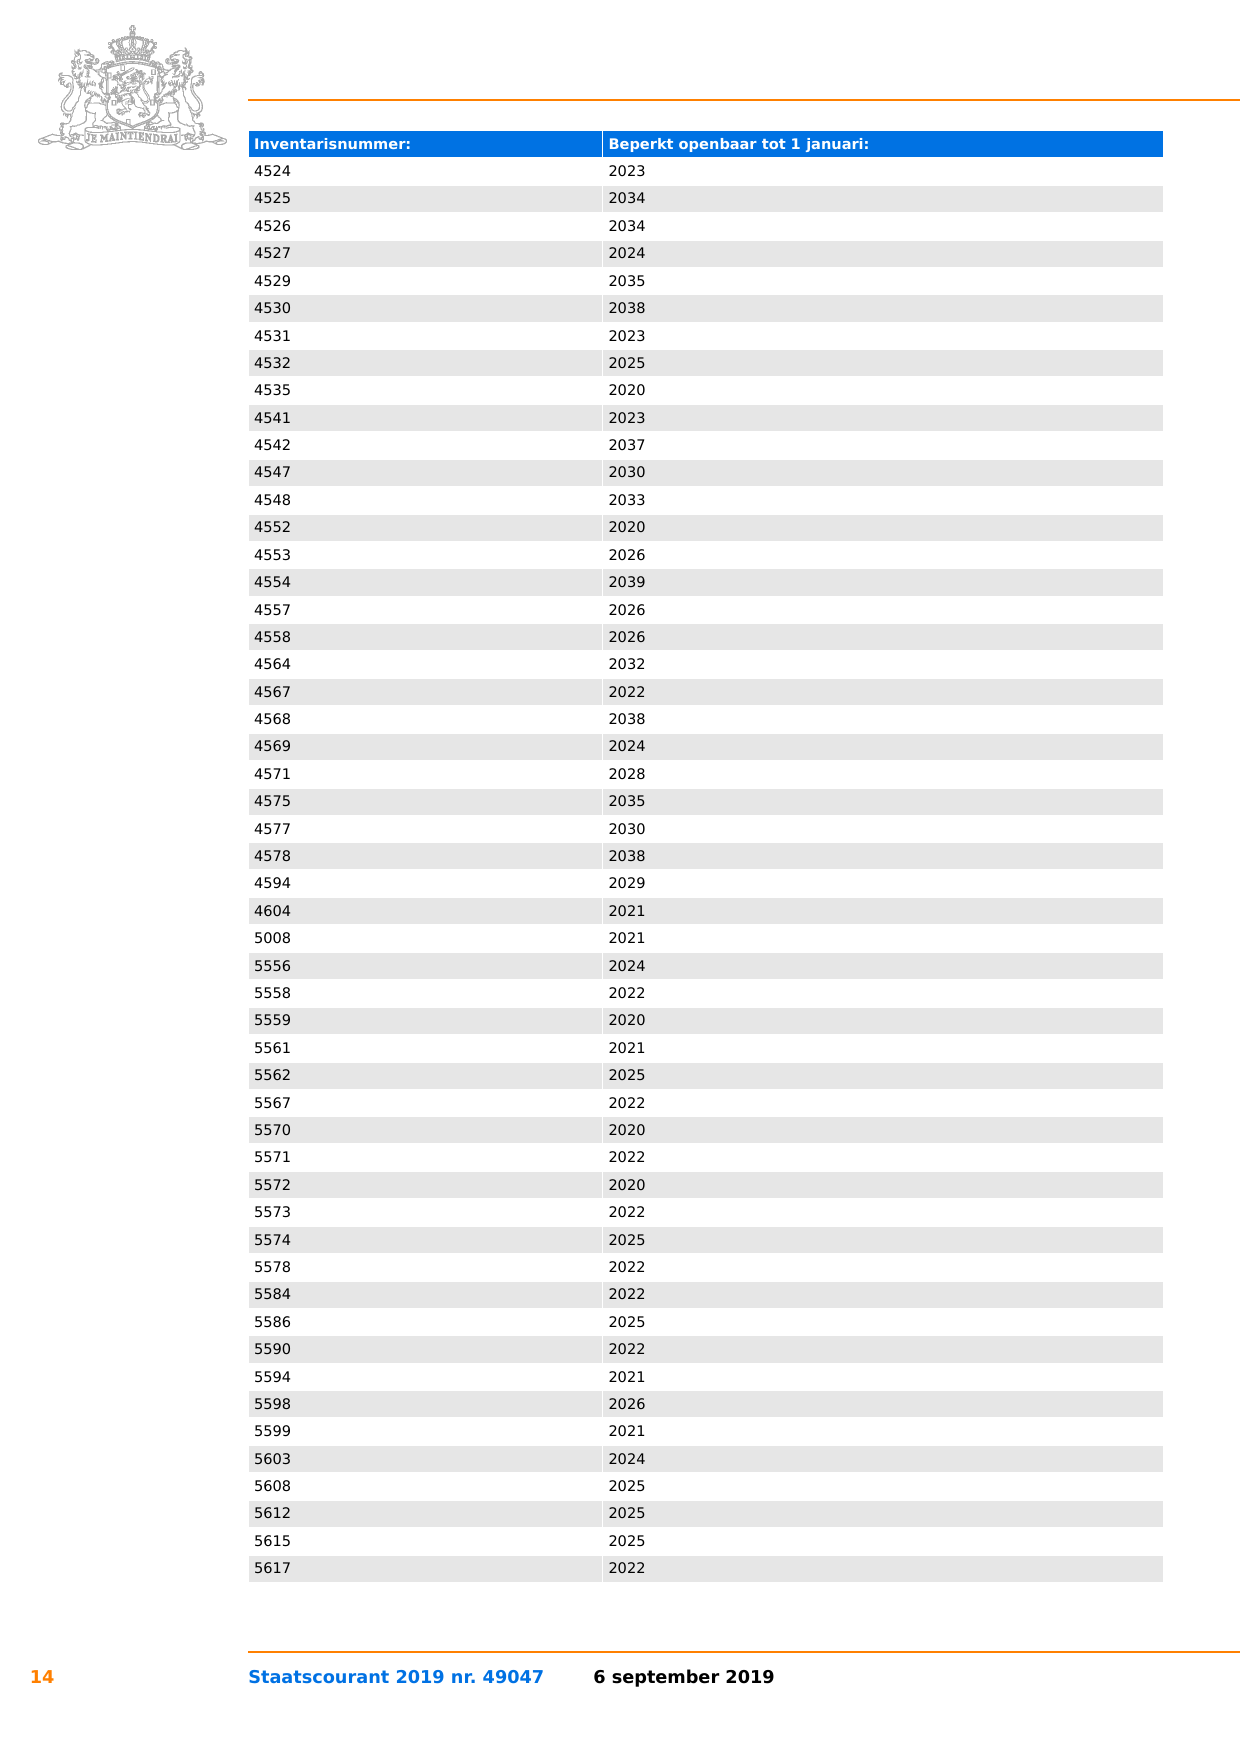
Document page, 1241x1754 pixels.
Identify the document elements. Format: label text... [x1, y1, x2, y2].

table_cell 5599 [249, 1419, 602, 1445]
table_cell 2023 [603, 405, 1163, 431]
table_cell 2022 [603, 1556, 1163, 1582]
table_cell 5584 [249, 1282, 602, 1308]
table_cell 5572 [249, 1172, 602, 1198]
table_cell 2021 [603, 1035, 1163, 1061]
table_cell 2020 [603, 515, 1163, 541]
table_cell 4531 [249, 323, 602, 349]
table_cell 2020 [603, 1008, 1163, 1034]
table_cell 5559 [249, 1008, 602, 1034]
table_cell 4577 [249, 816, 602, 842]
table_cell 4553 [249, 542, 602, 568]
table_cell 5561 [249, 1035, 602, 1061]
table_cell 4532 [249, 350, 602, 376]
table_cell 2020 [603, 1117, 1163, 1143]
table_cell 2039 [603, 569, 1163, 596]
table_cell 4526 [249, 213, 602, 239]
table_cell 4567 [249, 679, 602, 705]
table_cell 2034 [603, 186, 1163, 212]
table_cell 2038 [603, 295, 1163, 322]
table_header Beperkt openbaar tot 1 januari: [603, 131, 1163, 157]
table_cell 2026 [603, 597, 1163, 623]
table_cell 5008 [249, 925, 602, 952]
table_header Inventarisnummer: [249, 131, 602, 157]
table_cell 2021 [603, 1364, 1163, 1390]
table_cell 5617 [249, 1556, 602, 1582]
table_cell 4558 [249, 624, 602, 650]
table_cell 4547 [249, 460, 602, 486]
table_cell 2021 [603, 898, 1163, 924]
table_cell 2030 [603, 816, 1163, 842]
table_cell 4552 [249, 515, 602, 541]
table_cell 4568 [249, 706, 602, 733]
table_cell 2025 [603, 1227, 1163, 1253]
table_cell 2022 [603, 1254, 1163, 1281]
table_cell 2038 [603, 706, 1163, 733]
table_cell 2022 [603, 679, 1163, 705]
table_cell 4575 [249, 789, 602, 815]
table_cell 2032 [603, 651, 1163, 678]
table_cell 5573 [249, 1199, 602, 1226]
table_cell 2033 [603, 487, 1163, 513]
table_cell 5578 [249, 1254, 602, 1281]
table_cell 2025 [603, 350, 1163, 376]
table_cell 5567 [249, 1090, 602, 1116]
table_cell 4569 [249, 734, 602, 760]
table_cell 2026 [603, 1391, 1163, 1417]
table_cell 2025 [603, 1528, 1163, 1554]
table_cell 4527 [249, 241, 602, 267]
table_cell 2022 [603, 1282, 1163, 1308]
table_cell 2024 [603, 734, 1163, 760]
table_cell 2023 [603, 158, 1163, 185]
table_cell 2028 [603, 761, 1163, 787]
table_cell 2022 [603, 1336, 1163, 1363]
table_cell 5594 [249, 1364, 602, 1390]
table_cell 2035 [603, 789, 1163, 815]
table_cell 5574 [249, 1227, 602, 1253]
table_cell 2029 [603, 871, 1163, 897]
table_cell 4594 [249, 871, 602, 897]
table_cell 5558 [249, 980, 602, 1007]
table_cell 5598 [249, 1391, 602, 1417]
table_cell 4542 [249, 432, 602, 459]
table_cell 4604 [249, 898, 602, 924]
table_cell 2025 [603, 1063, 1163, 1089]
table_cell 2021 [603, 1419, 1163, 1445]
table_cell 2025 [603, 1501, 1163, 1527]
table_cell 2030 [603, 460, 1163, 486]
table_cell 2022 [603, 1145, 1163, 1171]
table_cell 2024 [603, 241, 1163, 267]
table_cell 2024 [603, 953, 1163, 979]
table_cell 5603 [249, 1446, 602, 1472]
table_cell 5590 [249, 1336, 602, 1363]
table_cell 4554 [249, 569, 602, 596]
table_cell 5608 [249, 1473, 602, 1500]
table_cell 2020 [603, 378, 1163, 404]
table_cell 5586 [249, 1309, 602, 1335]
table_cell 2021 [603, 925, 1163, 952]
table_cell 4524 [249, 158, 602, 185]
table_cell 2035 [603, 268, 1163, 294]
table_cell 4541 [249, 405, 602, 431]
table_cell 4557 [249, 597, 602, 623]
table_cell 2037 [603, 432, 1163, 459]
table_cell 5570 [249, 1117, 602, 1143]
table_cell 4530 [249, 295, 602, 322]
table_cell 2022 [603, 1090, 1163, 1116]
table_cell 4535 [249, 378, 602, 404]
table_cell 4564 [249, 651, 602, 678]
table_cell 2026 [603, 542, 1163, 568]
table_cell 4578 [249, 843, 602, 869]
table_cell 2038 [603, 843, 1163, 869]
table_cell 2025 [603, 1473, 1163, 1500]
table_cell 2020 [603, 1172, 1163, 1198]
table_cell 2023 [603, 323, 1163, 349]
table_cell 2022 [603, 980, 1163, 1007]
picture [38, 25, 227, 150]
table_cell 5556 [249, 953, 602, 979]
table_cell 2025 [603, 1309, 1163, 1335]
table_cell 4525 [249, 186, 602, 212]
table_cell 2034 [603, 213, 1163, 239]
table_cell 5615 [249, 1528, 602, 1554]
table_cell 2022 [603, 1199, 1163, 1226]
table_cell 5612 [249, 1501, 602, 1527]
table_cell 4548 [249, 487, 602, 513]
table_cell 5562 [249, 1063, 602, 1089]
table_cell 5571 [249, 1145, 602, 1171]
table_cell 2026 [603, 624, 1163, 650]
table_cell 4529 [249, 268, 602, 294]
table_cell 2024 [603, 1446, 1163, 1472]
table_cell 4571 [249, 761, 602, 787]
